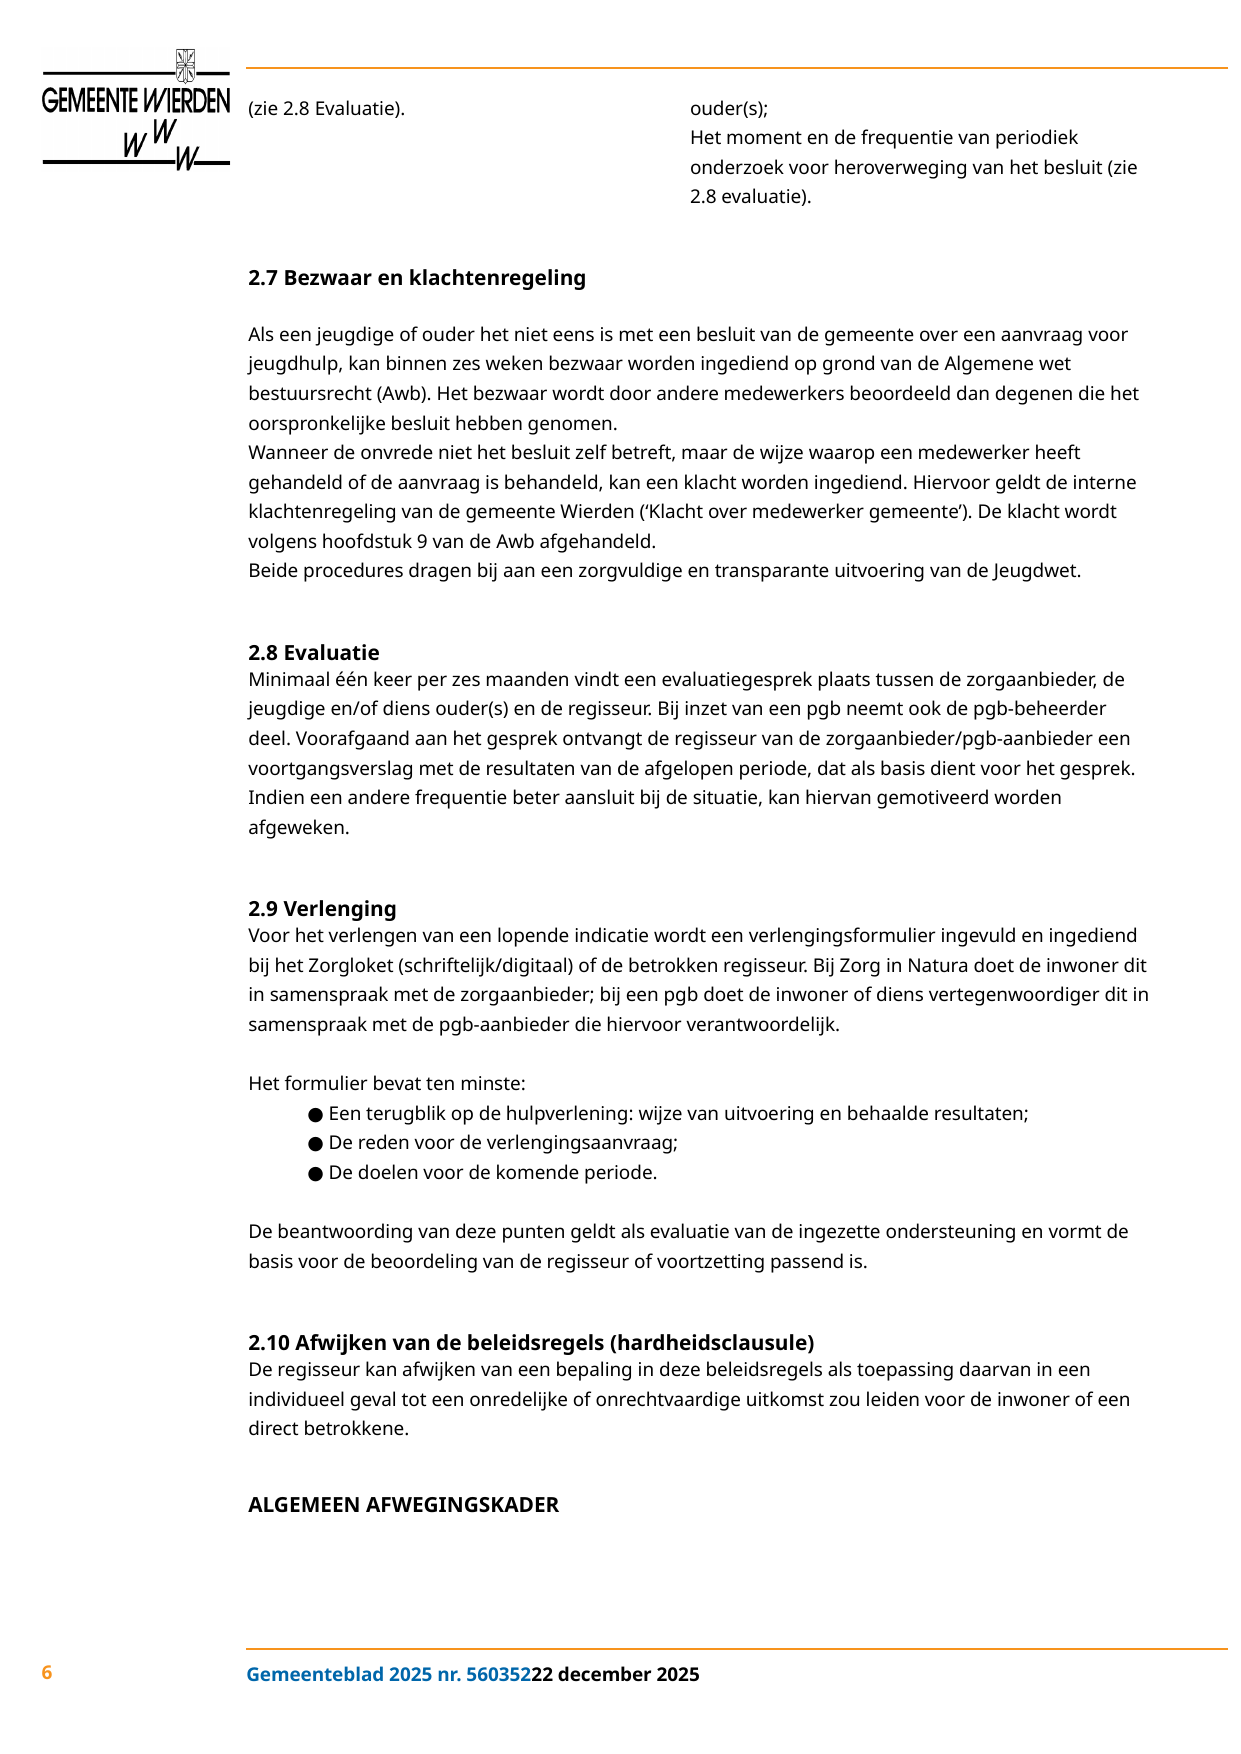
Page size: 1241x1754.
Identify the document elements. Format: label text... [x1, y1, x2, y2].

text Voor het verlengen van een lopende indicatie wordt een verlengingsformulier ingevuld en ingediend bij het Zorgloket (schriftelijk/digitaal) of de betrokken regisseur. Bij Zorg in Natura doet de inwoner dit in samenspraak met de zorgaanbieder; bij een pgb doet de inwoner of diens vertegenwoordiger dit in samenspraak met de pgb-aanbieder die hiervoor verantwoordelijk. [248, 922, 1152, 1037]
text Beide procedures dragen bij aan een zorgvuldige en transparante uitvoering van de Jeugdwet. [248, 558, 1152, 583]
text 2.8 Evaluatie [248, 638, 1152, 666]
text Minimaal één keer per zes maanden vindt een evaluatiegesprek plaats tussen de zorgaanbieder, de jeugdige en/of diens ouder(s) en de regisseur. Bij inzet van een pgb neemt ook de pgb-beheerder deel. Voorafgaand aan het gesprek ontvangt de regisseur van de zorgaanbieder/pgb-aanbieder een voortgangsverslag met de resultaten van de afgelopen periode, dat als basis dient voor het gesprek. Indien een andere frequentie beter aansluit bij de situatie, kan hiervan gemotiveerd worden afgeweken. [248, 666, 1152, 840]
table_cell (zie 2.8 Evaluatie). [248, 95, 690, 209]
list ● De reden voor de verlengingsaanvraag; [248, 1129, 1152, 1155]
list ● Een terugblik op de hulpverlening: wijze van uitvoering en behaalde resultaten; [248, 1100, 1152, 1126]
text Wanneer de onvrede niet het besluit zelf betreft, maar de wijze waarop een medewerker heeft gehandeld of de aanvraag is behandeld, kan een klacht worden ingediend. Hiervoor geldt de interne klachtenregeling van de gemeente Wierden (‘Klacht over medewerker gemeente’). De klacht wordt volgens hoofdstuk 9 van de Awb afgehandeld. [248, 439, 1152, 554]
text 2.10 Afwijken van de beleidsregels (hardheidsclausule) [248, 1328, 1152, 1356]
text 2.9 Verlenging [248, 894, 1152, 922]
text Als een jeugdige of ouder het niet eens is met een besluit van de gemeente over een aanvraag voor jeugdhulp, kan binnen zes weken bezwaar worden ingediend op grond van de Algemene wet bestuursrecht (Awb). Het bezwaar wordt door andere medewerkers beoordeeld dan degenen die het oorspronkelijke besluit hebben genomen. [248, 321, 1152, 435]
text De beantwoording van deze punten geldt als evaluatie van de ingezette ondersteuning en vormt de basis voor de beoordeling van de regisseur of voortzetting passend is. [248, 1218, 1152, 1273]
text Het formulier bevat ten minste: [248, 1070, 1152, 1096]
text 2.7 Bezwaar en klachtenregeling [248, 263, 1152, 291]
text ALGEMEEN AFWEGINGSKADER [248, 1491, 1152, 1519]
text De regisseur kan afwijken van een bepaling in deze beleidsregels als toepassing daarvan in een individueel geval tot een onredelijke of onrechtvaardige uitkomst zou leiden voor de inwoner of een direct betrokkene. [248, 1356, 1152, 1441]
list ● De doelen voor de komende periode. [248, 1159, 1152, 1185]
picture [41, 47, 231, 172]
table_cell ouder(s); Het moment en de frequentie van periodiek onderzoek voor heroverweging van het besluit (zie 2.8 evaluatie). [690, 95, 1152, 209]
